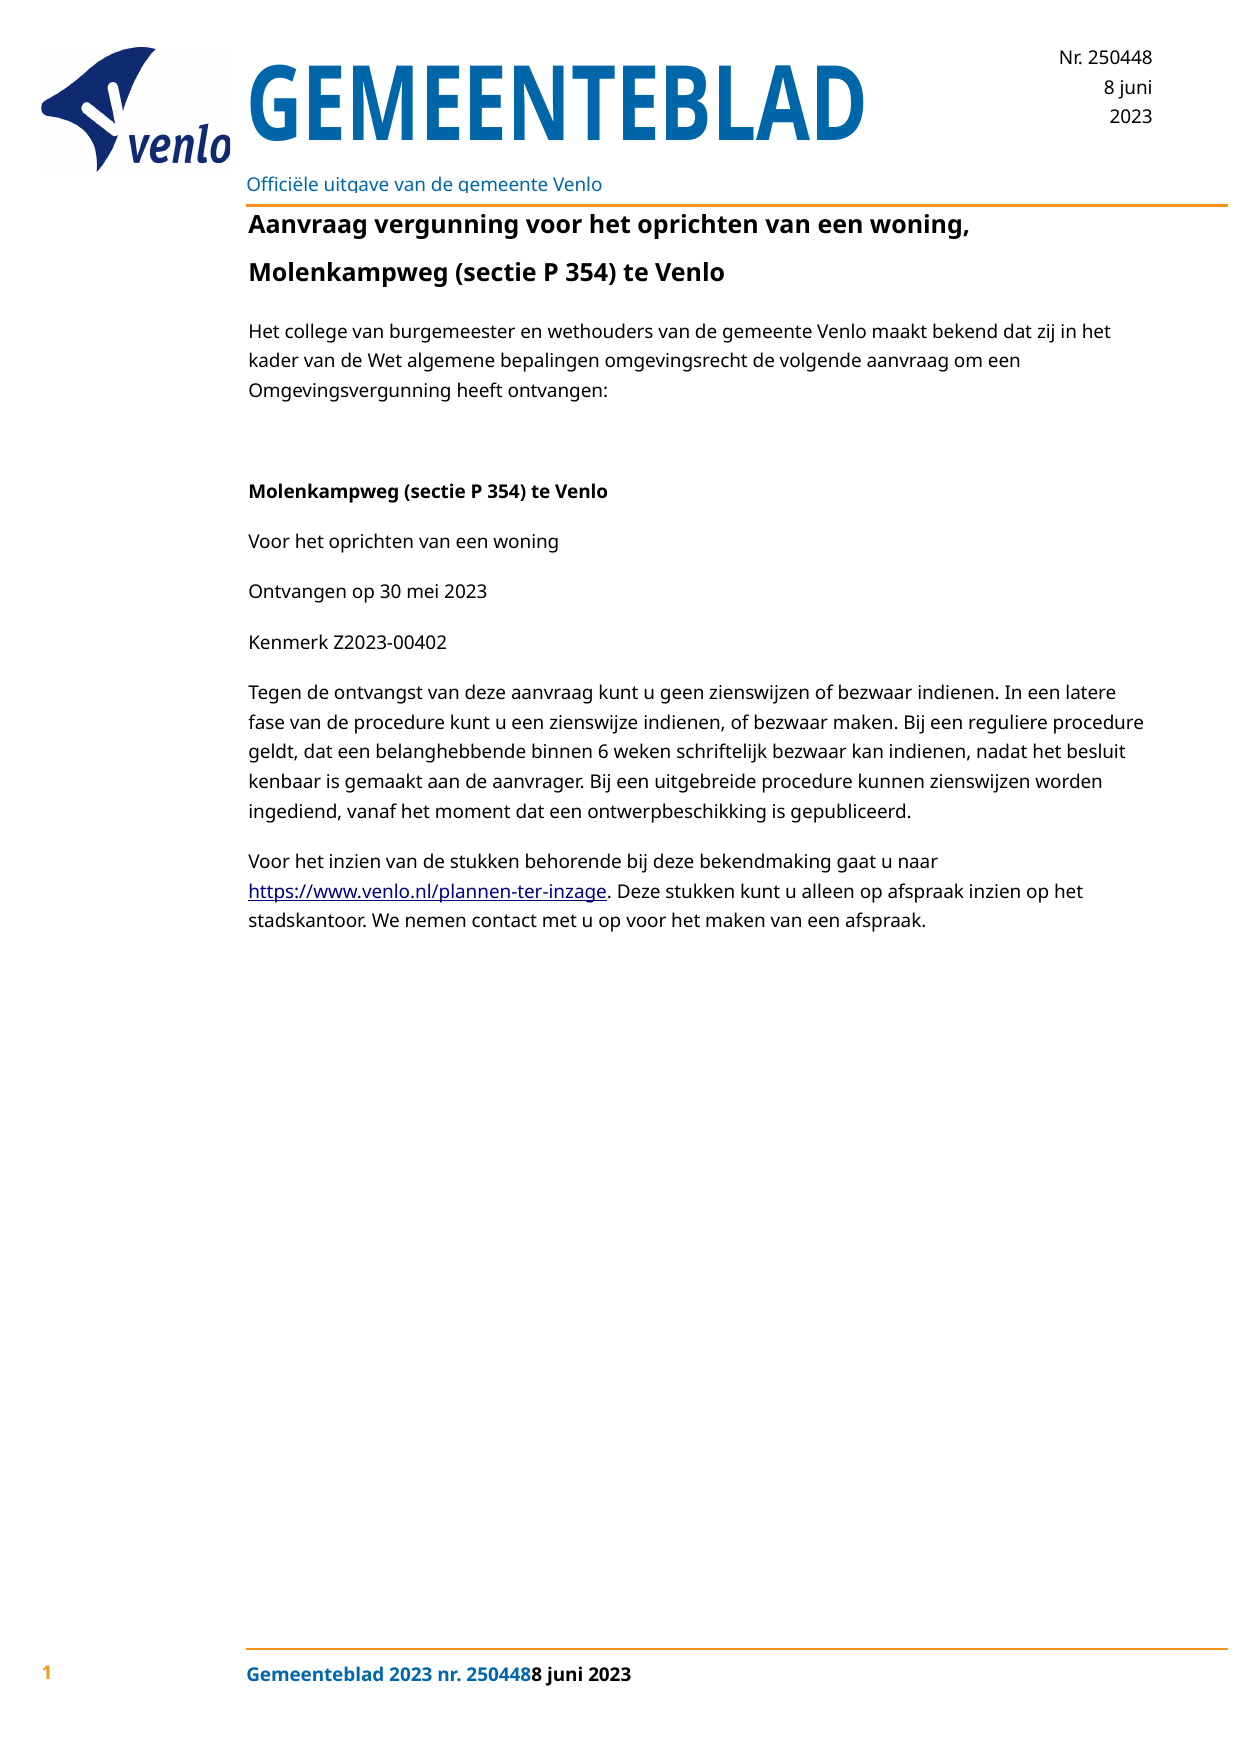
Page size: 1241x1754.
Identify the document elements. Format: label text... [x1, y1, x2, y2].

text Voor het inzien van de stukken behorende bij deze bekendmaking gaat u naar https://www.venlo.nl/plannen-ter-inzage. Deze stukken kunt u alleen op afspraak inzien op het stadskantoor. We nemen contact met u op voor het maken van een afspraak. [248, 848, 1152, 933]
text Kenmerk Z2023-00402 [248, 629, 1152, 655]
picture [41, 47, 231, 172]
text Het college van burgemeester en wethouders van de gemeente Venlo maakt bekend dat zij in het kader van de Wet algemene bepalingen omgevingsrecht de volgende aanvraag om een Omgevingsvergunning heeft ontvangen: [248, 318, 1152, 403]
text Molenkampweg (sectie P 354) te Venlo [248, 478, 1152, 504]
text Tegen de ontvangst van deze aanvraag kunt u geen zienswijzen of bezwaar indienen. In een latere fase van de procedure kunt u een zienswijze indienen, of bezwaar maken. Bij een reguliere procedure geldt, dat een belanghebbende binnen 6 weken schriftelijk bezwaar kan indienen, nadat het besluit kenbaar is gemaakt aan de aanvrager. Bij een uitgebreide procedure kunnen zienswijzen worden ingediend, vanaf het moment dat een ontwerpbeschikking is gepubliceerd. [248, 679, 1152, 824]
text Aanvraag vergunning voor het oprichten van een woning, Molenkampweg (sectie P 354) te Venlo [248, 207, 1152, 288]
text Ontvangen op 30 mei 2023 [248, 579, 1152, 604]
text Voor het oprichten van een woning [248, 528, 1152, 554]
